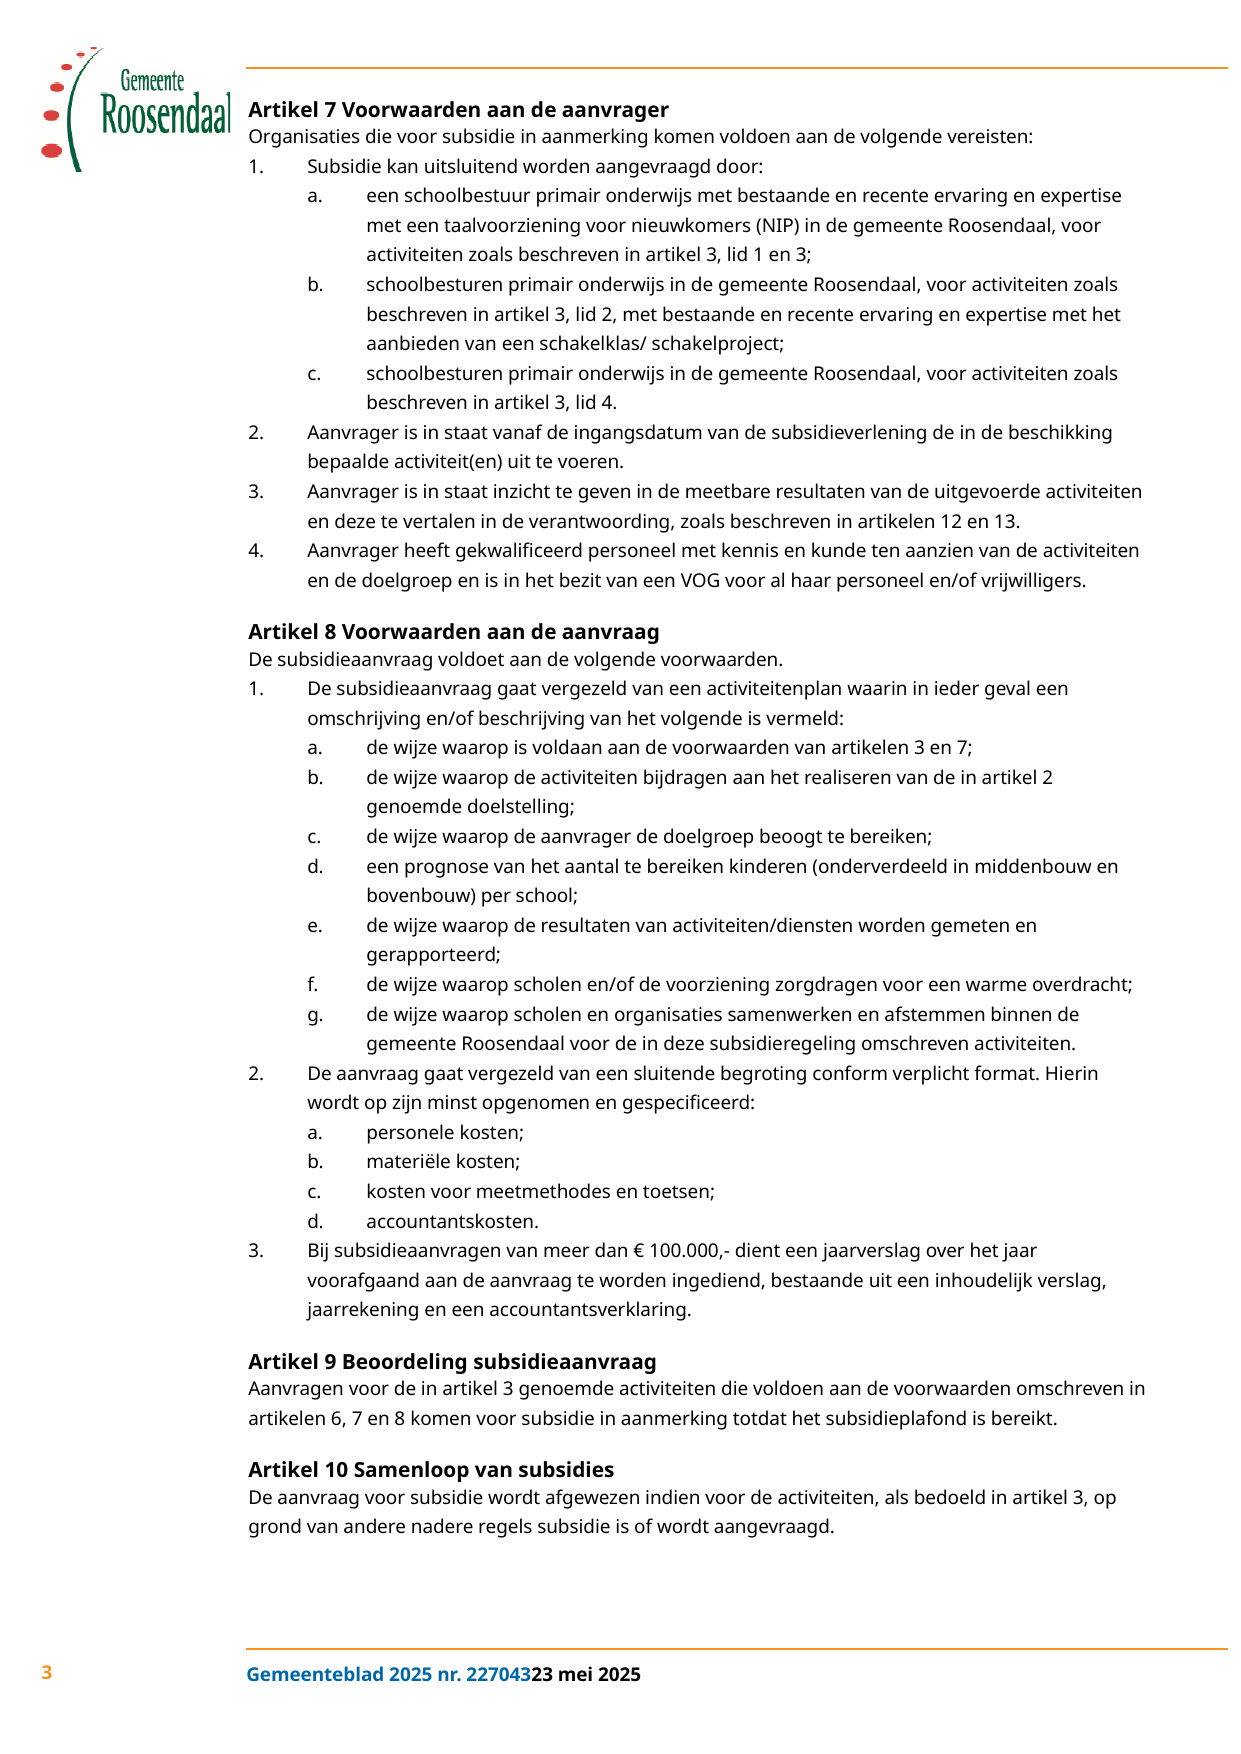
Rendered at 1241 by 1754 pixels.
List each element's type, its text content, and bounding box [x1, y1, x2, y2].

text Artikel 8 Voorwaarden aan de aanvraag [248, 617, 1152, 646]
text Artikel 9 Beoordeling subsidieaanvraag [248, 1347, 1152, 1376]
list een prognose van het aantal te bereiken kinderen (onderverdeeld in middenbouw en bovenbouw) per school; [307, 853, 1152, 908]
list De subsidieaanvraag gaat vergezeld van een activiteitenplan waarin in ieder geval een omschrijving en/of beschrijving van het volgende is vermeld: [248, 675, 1152, 731]
list schoolbesturen primair onderwijs in de gemeente Roosendaal, voor activiteiten zoals beschreven in artikel 3, lid 2, met bestaande en recente ervaring en expertise met het aanbieden van een schakelklas/ schakelproject; [307, 271, 1152, 356]
list accountantskosten. [307, 1208, 1152, 1234]
list Bij subsidieaanvragen van meer dan € 100.000,- dient een jaarverslag over het jaar voorafgaand aan de aanvraag te worden ingediend, bestaande uit een inhoudelijk verslag, jaarrekening en een accountantsverklaring. [248, 1237, 1152, 1322]
text Organisaties die voor subsidie in aanmerking komen voldoen aan de volgende vereisten: [248, 123, 1152, 149]
list de wijze waarop de aanvrager de doelgroep beoogt te bereiken; [307, 823, 1152, 849]
text Artikel 10 Samenloop van subsidies [248, 1456, 1152, 1484]
list schoolbesturen primair onderwijs in de gemeente Roosendaal, voor activiteiten zoals beschreven in artikel 3, lid 4. [307, 360, 1152, 415]
text Aanvragen voor de in artikel 3 genoemde activiteiten die voldoen aan de voorwaarden omschreven in artikelen 6, 7 en 8 komen voor subsidie in aanmerking totdat het subsidieplafond is bereikt. [248, 1376, 1152, 1431]
list Aanvrager is in staat vanaf de ingangsdatum van de subsidieverlening de in de beschikking bepaalde activiteit(en) uit te voeren. [248, 419, 1152, 474]
text De aanvraag voor subsidie wordt afgewezen indien voor de activiteiten, als bedoeld in artikel 3, op grond van andere nadere regels subsidie is of wordt aangevraagd. [248, 1484, 1152, 1539]
list de wijze waarop scholen en/of de voorziening zorgdragen voor een warme overdracht; [307, 971, 1152, 997]
list materiële kosten; [307, 1149, 1152, 1174]
list een schoolbestuur primair onderwijs met bestaande en recente ervaring en expertise met een taalvoorziening voor nieuwkomers (NIP) in de gemeente Roosendaal, voor activiteiten zoals beschreven in artikel 3, lid 1 en 3; [307, 182, 1152, 267]
list Subsidie kan uitsluitend worden aangevraagd door: [248, 153, 1152, 178]
list de wijze waarop de activiteiten bijdragen aan het realiseren van de in artikel 2 genoemde doelstelling; [307, 764, 1152, 819]
list de wijze waarop de resultaten van activiteiten/diensten worden gemeten en gerapporteerd; [307, 912, 1152, 967]
list De aanvraag gaat vergezeld van een sluitende begroting conform verplicht format. Hierin wordt op zijn minst opgenomen en gespecificeerd: [248, 1060, 1152, 1115]
list Aanvrager heeft gekwalificeerd personeel met kennis en kunde ten aanzien van de activiteiten en de doelgroep en is in het bezit van een VOG voor al haar personeel en/of vrijwilligers. [248, 537, 1152, 593]
text De subsidieaanvraag voldoet aan de volgende voorwaarden. [248, 646, 1152, 672]
list personele kosten; [307, 1119, 1152, 1145]
list de wijze waarop is voldaan aan de voorwaarden van artikelen 3 en 7; [307, 734, 1152, 760]
list kosten voor meetmethodes en toetsen; [307, 1178, 1152, 1204]
list de wijze waarop scholen en organisaties samenwerken en afstemmen binnen de gemeente Roosendaal voor de in deze subsidieregeling omschreven activiteiten. [307, 1001, 1152, 1056]
picture [41, 47, 231, 172]
text Artikel 7 Voorwaarden aan de aanvrager [248, 95, 1152, 123]
list Aanvrager is in staat inzicht te geven in de meetbare resultaten van de uitgevoerde activiteiten en deze te vertalen in de verantwoording, zoals beschreven in artikelen 12 en 13. [248, 478, 1152, 533]
